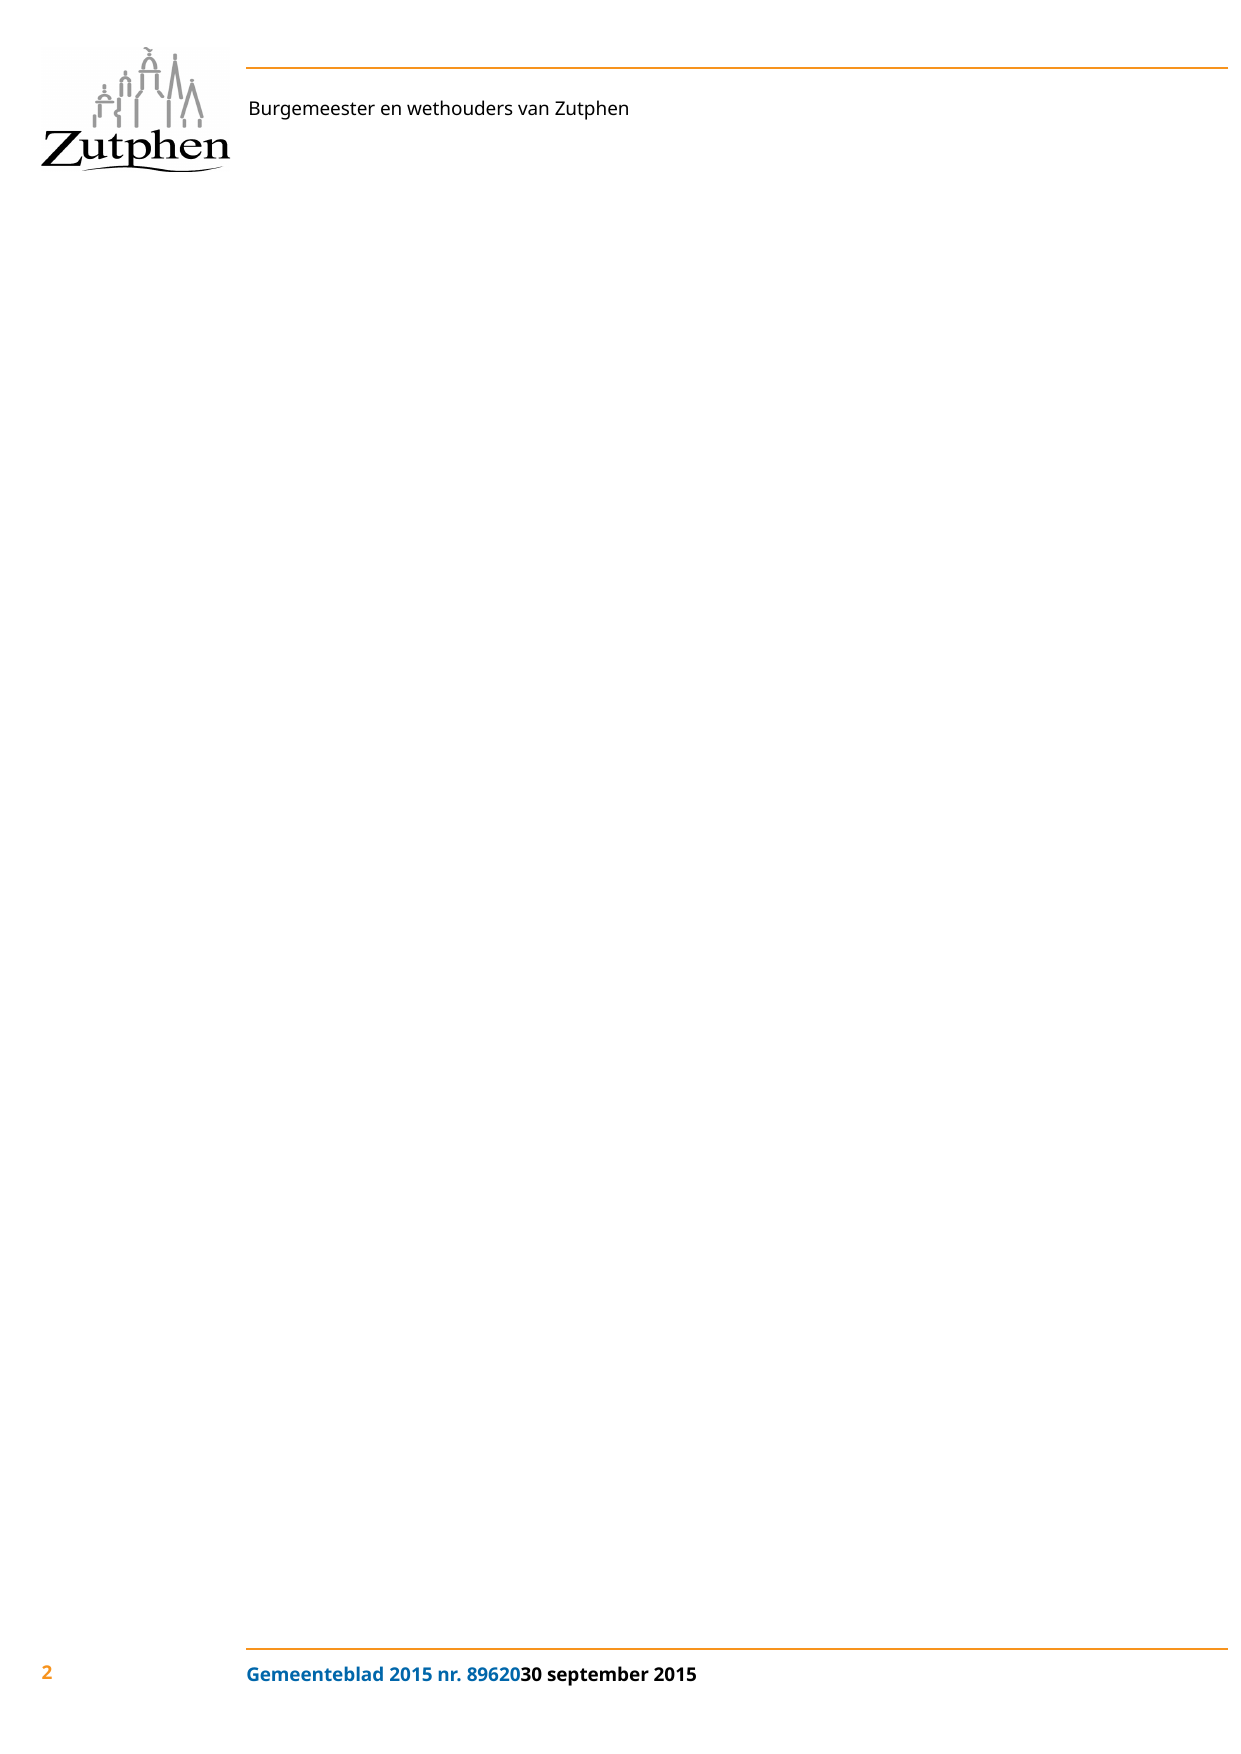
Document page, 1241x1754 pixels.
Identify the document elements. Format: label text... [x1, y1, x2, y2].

text Burgemeester en wethouders van Zutphen [248, 95, 1152, 121]
picture [41, 47, 231, 172]
